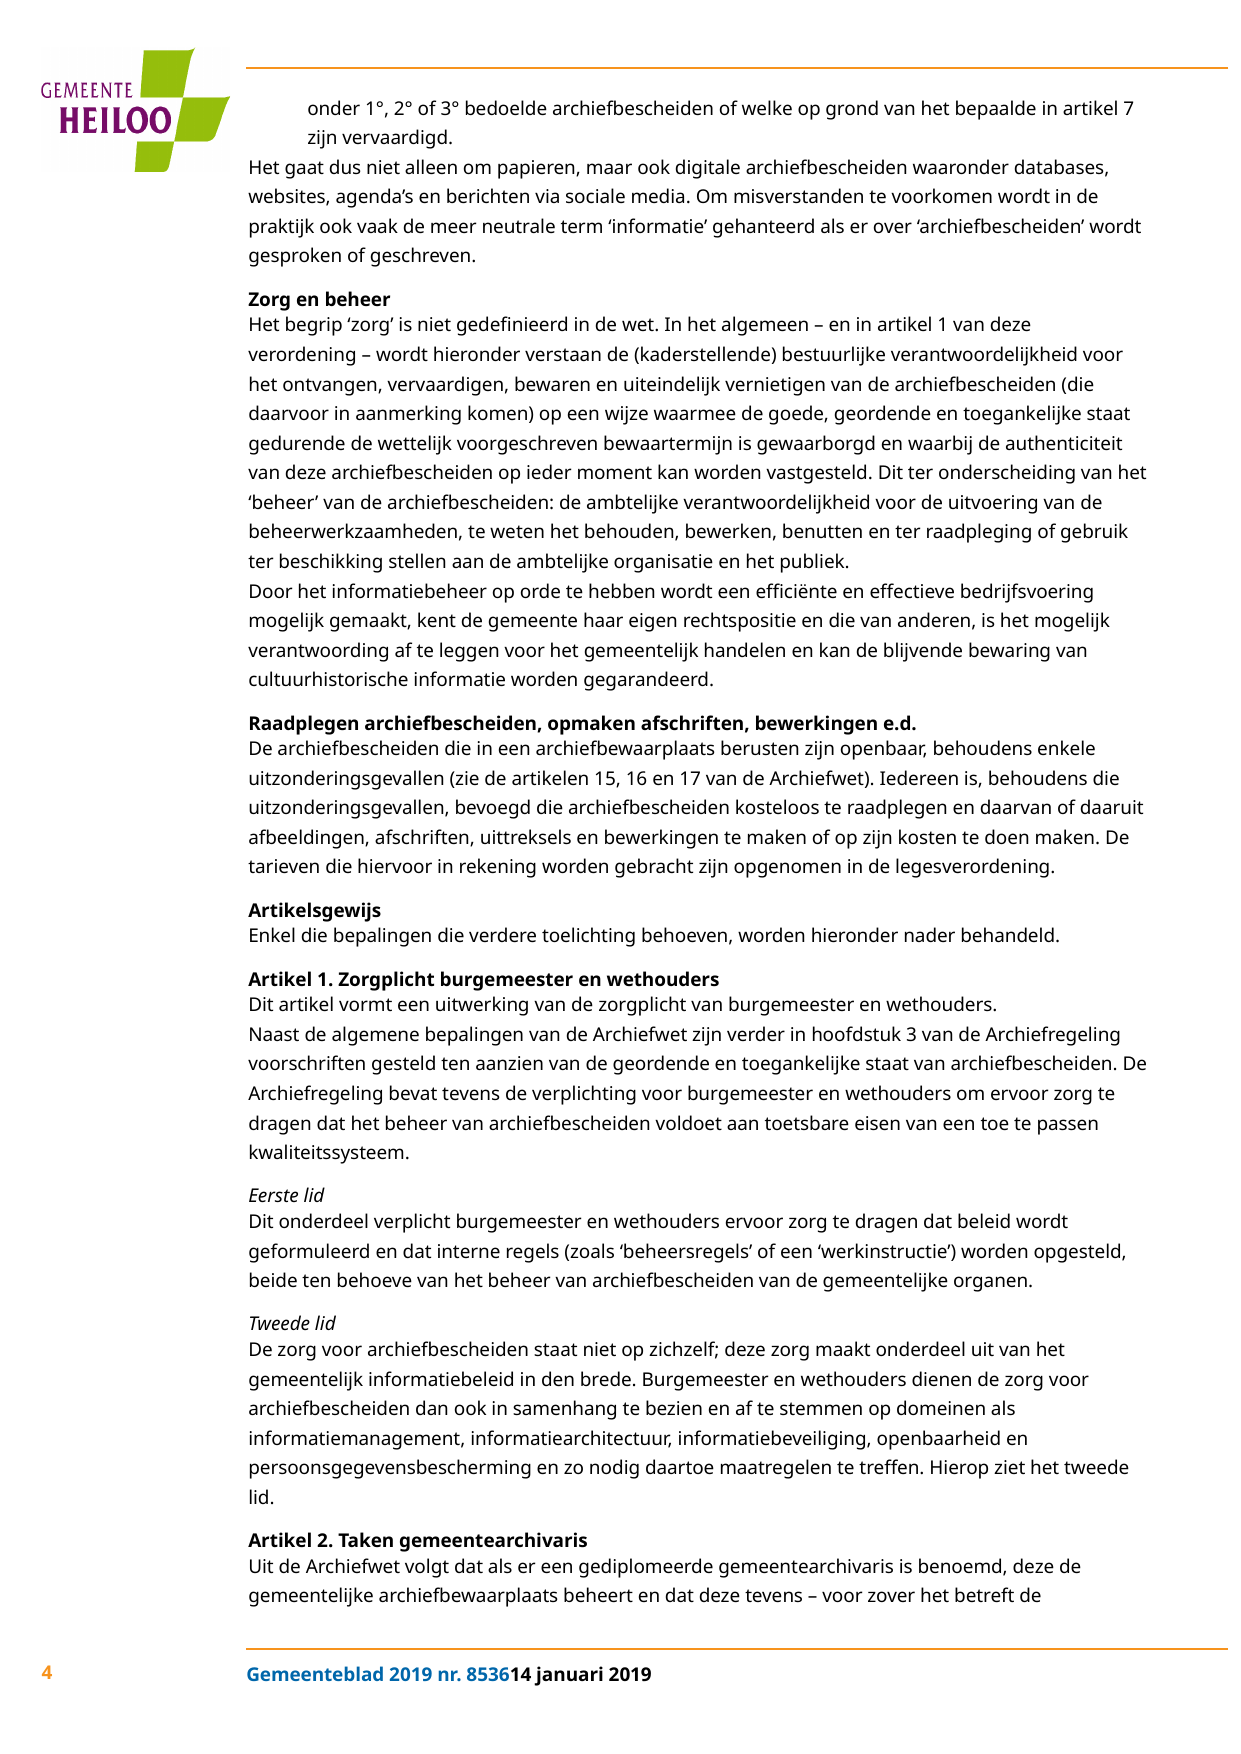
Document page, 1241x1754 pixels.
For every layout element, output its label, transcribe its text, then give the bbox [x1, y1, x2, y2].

picture [41, 47, 231, 172]
text Door het informatiebeheer op orde te hebben wordt een efficiënte en effectieve bedrijfsvoering mogelijk gemaakt, kent de gemeente haar eigen rechtspositie en die van anderen, is het mogelijk verantwoording af te leggen voor het gemeentelijk handelen en kan de blijvende bewaring van cultuurhistorische informatie worden gegarandeerd. [248, 578, 1152, 692]
text De archiefbescheiden die in een archiefbewaarplaats berusten zijn openbaar, behoudens enkele uitzonderingsgevallen (zie de artikelen 15, 16 en 17 van de Archiefwet). Iedereen is, behoudens die uitzonderingsgevallen, bevoegd die archiefbescheiden kosteloos te raadplegen en daarvan of daaruit afbeeldingen, afschriften, uittreksels en bewerkingen te maken of op zijn kosten te doen maken. De tarieven die hiervoor in rekening worden gebracht zijn opgenomen in de legesverordening. [248, 735, 1152, 879]
text Uit de Archiefwet volgt dat als er een gediplomeerde gemeentearchivaris is benoemd, deze de gemeentelijke archiefbewaarplaats beheert en dat deze tevens – voor zover het betreft de [248, 1553, 1152, 1608]
text Zorg en beheer [248, 286, 1152, 312]
text Eerste lid [248, 1182, 1152, 1208]
text Tweede lid [248, 1311, 1152, 1336]
text De zorg voor archiefbescheiden staat niet op zichzelf; deze zorg maakt onderdeel uit van het gemeentelijk informatiebeleid in den brede. Burgemeester en wethouders dienen de zorg voor archiefbescheiden dan ook in samenhang te bezien en af te stemmen op domeinen als informatiemanagement, informatiearchitectuur, informatiebeveiliging, openbaarheid en persoonsgegevensbescherming en zo nodig daartoe maatregelen te treffen. Hierop ziet het tweede lid. [248, 1336, 1152, 1510]
text Raadplegen archiefbescheiden, opmaken afschriften, bewerkingen e.d. [248, 710, 1152, 735]
text Dit artikel vormt een uitwerking van de zorgplicht van burgemeester en wethouders. [248, 991, 1152, 1017]
text Artikelsgewijs [248, 897, 1152, 923]
text Naast de algemene bepalingen van de Archiefwet zijn verder in hoofdstuk 3 van de Archiefregeling voorschriften gesteld ten aanzien van de geordende en toegankelijke staat van archiefbescheiden. De Archiefregeling bevat tevens de verplichting voor burgemeester en wethouders om ervoor zorg te dragen dat het beheer van archiefbescheiden voldoet aan toetsbare eisen van een toe te passen kwaliteitssysteem. [248, 1021, 1152, 1165]
text Dit onderdeel verplicht burgemeester en wethouders ervoor zorg te dragen dat beleid wordt geformuleerd en dat interne regels (zoals ‘beheersregels’ of een ‘werkinstructie’) worden opgesteld, beide ten behoeve van het beheer van archiefbescheiden van de gemeentelijke organen. [248, 1208, 1152, 1293]
text Enkel die bepalingen die verdere toelichting behoeven, worden hieronder nader behandeld. [248, 923, 1152, 948]
text Artikel 2. Taken gemeentearchivaris [248, 1527, 1152, 1553]
text Artikel 1. Zorgplicht burgemeester en wethouders [248, 966, 1152, 991]
list onder 1°, 2° of 3° bedoelde archiefbescheiden of welke op grond van het bepaalde in artikel 7 zijn vervaardigd. [248, 95, 1152, 150]
text Het gaat dus niet alleen om papieren, maar ook digitale archiefbescheiden waaronder databases, websites, agenda’s en berichten via sociale media. Om misverstanden te voorkomen wordt in de praktijk ook vaak de meer neutrale term ‘informatie’ gehanteerd als er over ‘archiefbescheiden’ wordt gesproken of geschreven. [248, 154, 1152, 268]
text Het begrip ‘zorg’ is niet gedefinieerd in de wet. In het algemeen – en in artikel 1 van deze verordening – wordt hieronder verstaan de (kaderstellende) bestuurlijke verantwoordelijkheid voor het ontvangen, vervaardigen, bewaren en uiteindelijk vernietigen van de archiefbescheiden (die daarvoor in aanmerking komen) op een wijze waarmee de goede, geordende en toegankelijke staat gedurende de wettelijk voorgeschreven bewaartermijn is gewaarborgd en waarbij de authenticiteit van deze archiefbescheiden op ieder moment kan worden vastgesteld. Dit ter onderscheiding van het ‘beheer’ van de archiefbescheiden: de ambtelijke verantwoordelijkheid voor de uitvoering van de beheerwerkzaamheden, te weten het behouden, bewerken, benutten en ter raadpleging of gebruik ter beschikking stellen aan de ambtelijke organisatie en het publiek. [248, 312, 1152, 574]
